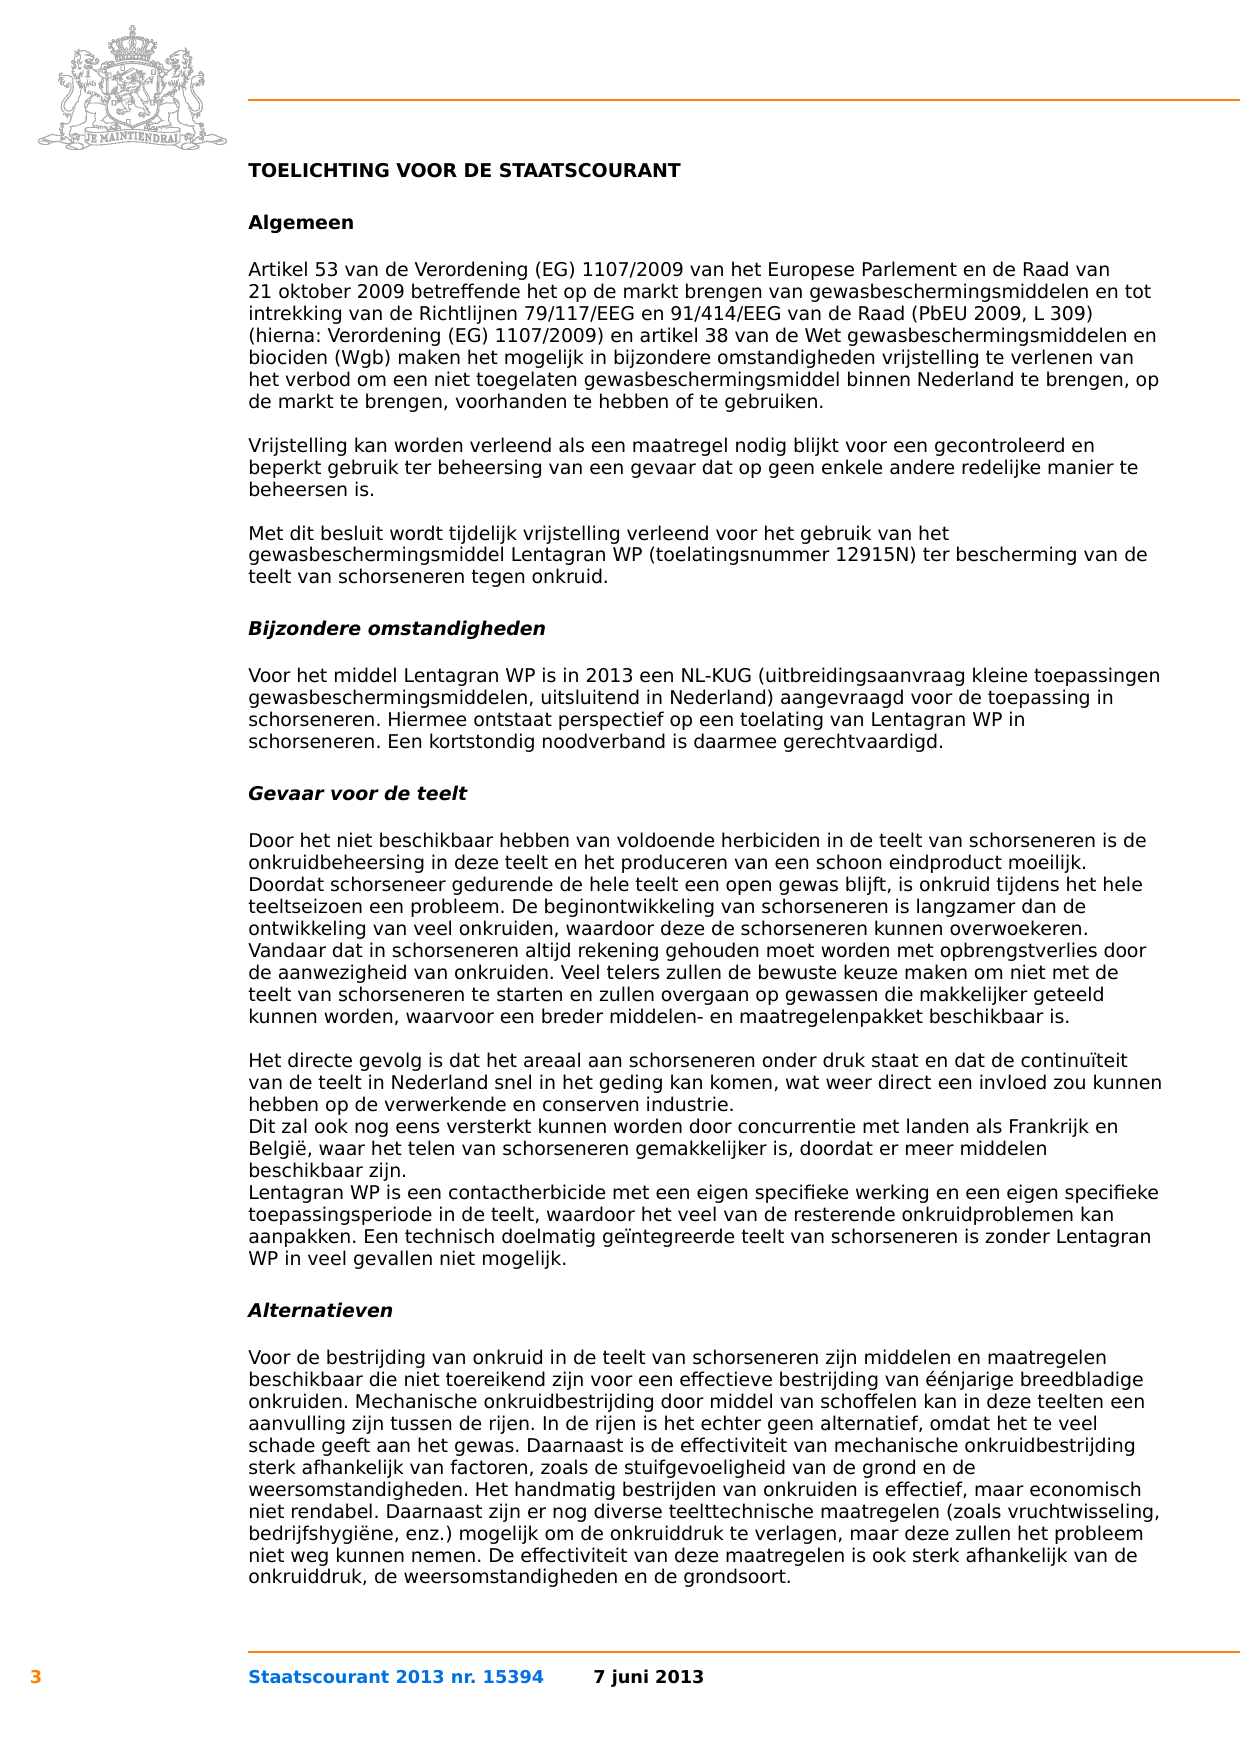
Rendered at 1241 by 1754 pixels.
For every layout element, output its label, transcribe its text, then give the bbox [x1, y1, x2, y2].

subtitle Algemeen [248, 212, 1163, 234]
text Het directe gevolg is dat het areaal aan schorseneren onder druk staat en dat de continuïteit van de teelt in Nederland snel in het geding kan komen, wat weer direct een invloed zou kunnen hebben op de verwerkende en conserven industrie. [248, 1050, 1163, 1116]
text Lentagran WP is een contactherbicide met een eigen specifieke werking en een eigen specifieke toepassingsperiode in de teelt, waardoor het veel van de resterende onkruidproblemen kan aanpakken. Een technisch doelmatig geïntegreerde teelt van schorseneren is zonder Lentagran WP in veel gevallen niet mogelijk. [248, 1182, 1163, 1270]
text Voor de bestrijding van onkruid in de teelt van schorseneren zijn middelen en maatregelen beschikbaar die niet toereikend zijn voor een effectieve bestrijding van éénjarige breedbladige onkruiden. Mechanische onkruidbestrijding door middel van schoffelen kan in deze teelten een aanvulling zijn tussen de rijen. In de rijen is het echter geen alternatief, omdat het te veel schade geeft aan het gewas. Daarnaast is de effectiviteit van mechanische onkruidbestrijding sterk afhankelijk van factoren, zoals de stuifgevoeligheid van de grond en de weersomstandigheden. Het handmatig bestrijden van onkruiden is effectief, maar economisch niet rendabel. Daarnaast zijn er nog diverse teelttechnische maatregelen (zoals vruchtwisseling, bedrijfshygiëne, enz.) mogelijk om de onkruiddruk te verlagen, maar deze zullen het probleem niet weg kunnen nemen. De effectiviteit van deze maatregelen is ook sterk afhankelijk van de onkruiddruk, de weersomstandigheden en de grondsoort. [248, 1347, 1163, 1588]
subtitle Alternatieven [248, 1300, 1163, 1322]
picture [38, 25, 227, 150]
subtitle TOELICHTING VOOR DE STAATSCOURANT [248, 160, 1163, 182]
subtitle Gevaar voor de teelt [248, 783, 1163, 805]
text Vrijstelling kan worden verleend als een maatregel nodig blijkt voor een gecontroleerd en beperkt gebruik ter beheersing van een gevaar dat op geen enkele andere redelijke manier te beheersen is. [248, 434, 1163, 501]
text Met dit besluit wordt tijdelijk vrijstelling verleend voor het gebruik van het gewasbeschermingsmiddel Lentagran WP (toelatingsnummer 12915N) ter bescherming van de teelt van schorseneren tegen onkruid. [248, 522, 1163, 588]
text Artikel 53 van de Verordening (EG) 1107/2009 van het Europese Parlement en de Raad van 21 oktober 2009 betreffende het op de markt brengen van gewasbeschermingsmiddelen en tot intrekking van de Richtlijnen 79/117/EEG en 91/414/EEG van de Raad (PbEU 2009, L 309) (hierna: Verordening (EG) 1107/2009) en artikel 38 van de Wet gewasbeschermingsmiddelen en biociden (Wgb) maken het mogelijk in bijzondere omstandigheden vrijstelling te verlenen van het verbod om een niet toegelaten gewasbeschermingsmiddel binnen Nederland te brengen, op de markt te brengen, voorhanden te hebben of te gebruiken. [248, 259, 1163, 413]
text Door het niet beschikbaar hebben van voldoende herbiciden in de teelt van schorseneren is de onkruidbeheersing in deze teelt en het produceren van een schoon eindproduct moeilijk. Doordat schorseneer gedurende de hele teelt een open gewas blijft, is onkruid tijdens het hele teeltseizoen een probleem. De beginontwikkeling van schorseneren is langzamer dan de ontwikkeling van veel onkruiden, waardoor deze de schorseneren kunnen overwoekeren. Vandaar dat in schorseneren altijd rekening gehouden moet worden met opbrengstverlies door de aanwezigheid van onkruiden. Veel telers zullen de bewuste keuze maken om niet met de teelt van schorseneren te starten en zullen overgaan op gewassen die makkelijker geteeld kunnen worden, waarvoor een breder middelen- en maatregelenpakket beschikbaar is. [248, 830, 1163, 1028]
text Dit zal ook nog eens versterkt kunnen worden door concurrentie met landen als Frankrijk en België, waar het telen van schorseneren gemakkelijker is, doordat er meer middelen beschikbaar zijn. [248, 1116, 1163, 1182]
subtitle Bijzondere omstandigheden [248, 618, 1163, 640]
text Voor het middel Lentagran WP is in 2013 een NL-KUG (uitbreidingsaanvraag kleine toepassingen gewasbeschermingsmiddelen, uitsluitend in Nederland) aangevraagd voor de toepassing in schorseneren. Hiermee ontstaat perspectief op een toelating van Lentagran WP in schorseneren. Een kortstondig noodverband is daarmee gerechtvaardigd. [248, 665, 1163, 753]
